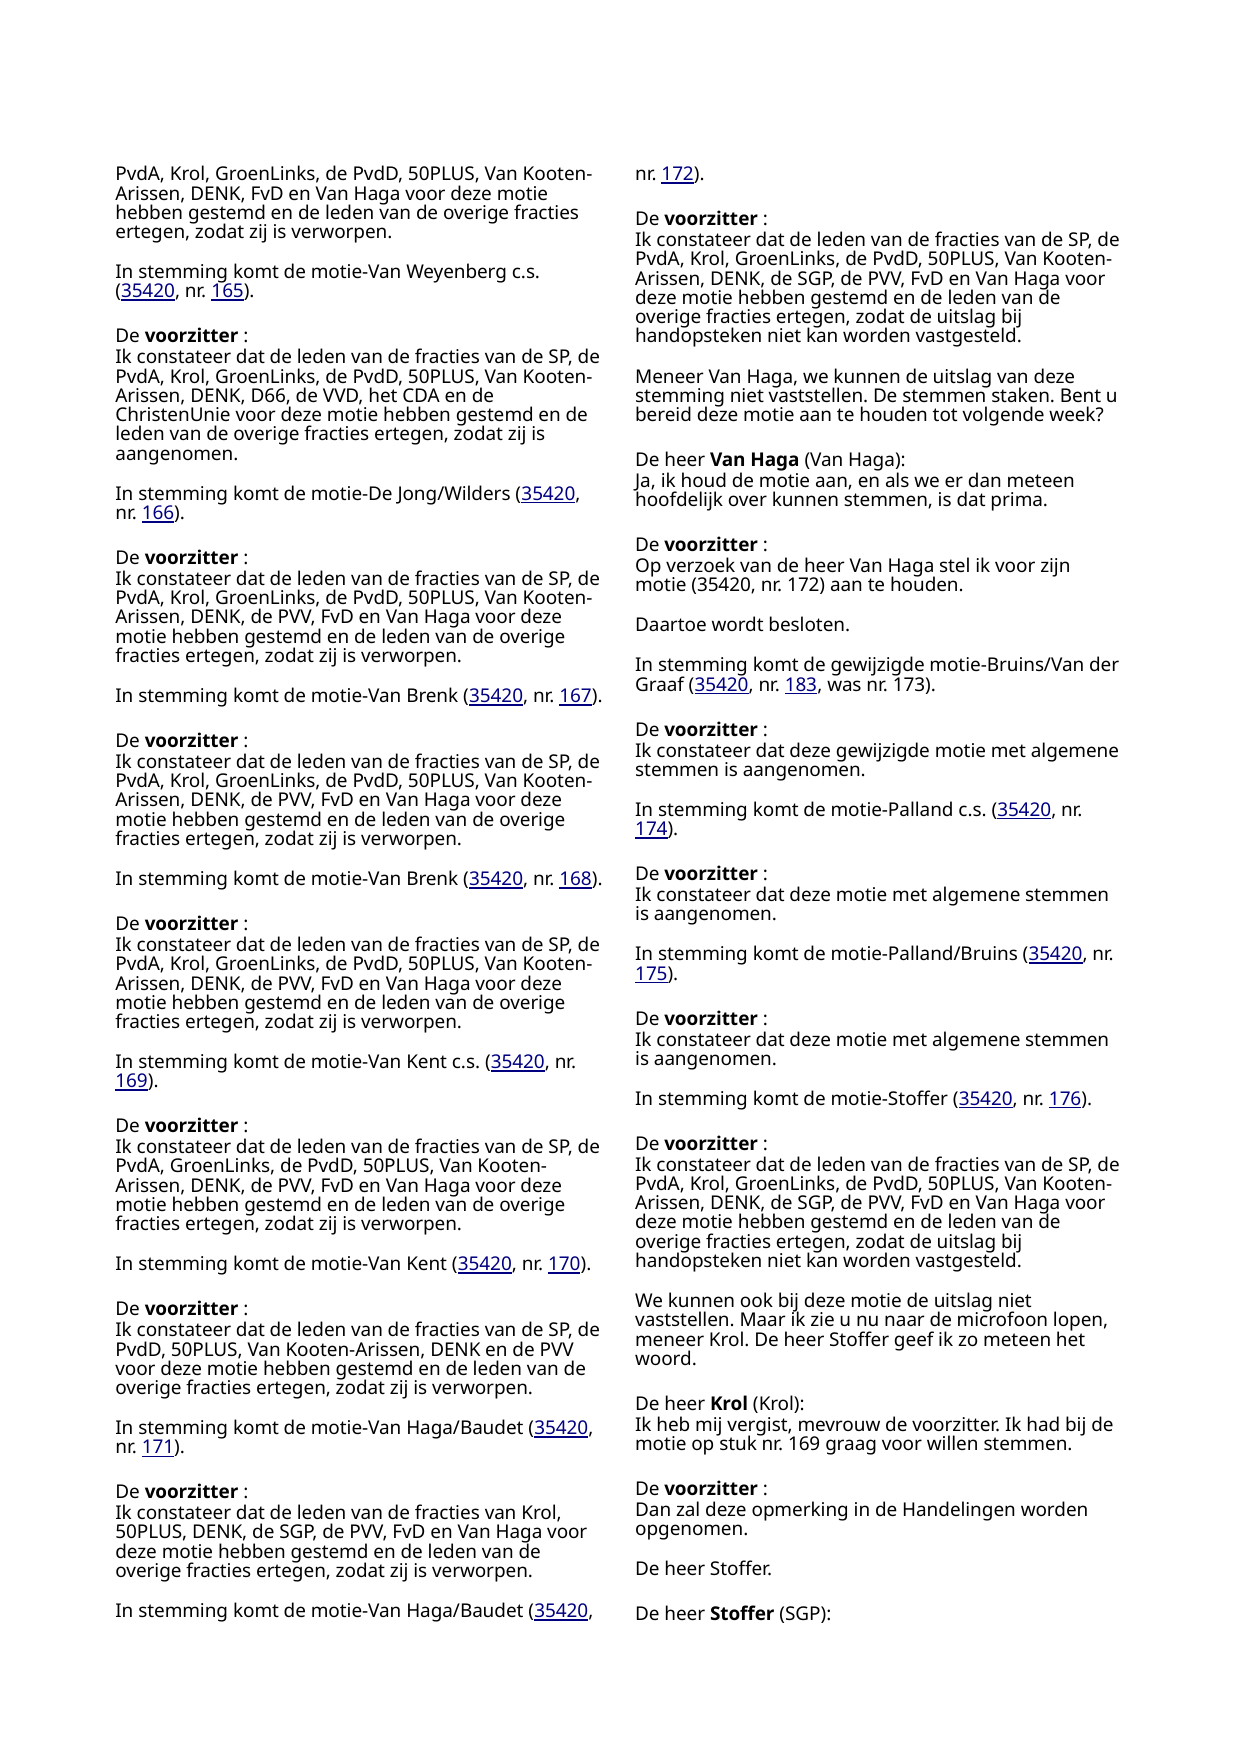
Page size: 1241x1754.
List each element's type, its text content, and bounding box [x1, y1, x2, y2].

text De voorzitter : [115, 1112, 605, 1138]
text Ik constateer dat deze motie met algemene stemmen is aangenomen. [635, 1031, 1125, 1069]
text De voorzitter : [115, 727, 605, 753]
text De voorzitter : [635, 1005, 1125, 1031]
text In stemming komt de motie-Van Kent c.s. (35420, nr. 169). [115, 1053, 605, 1092]
text Ik constateer dat de leden van de fracties van de SP, de PvdA, Krol, GroenLinks, de PvdD, 50PLUS, Van Kooten-Arissen, DENK, D66, de VVD, het CDA en de ChristenUnie voor deze motie hebben gestemd en de leden van de overige fracties ertegen, zodat zij is aangenomen. [115, 348, 605, 464]
text Ik constateer dat de leden van de fracties van de SP, de PvdA, Krol, GroenLinks, de PvdD, 50PLUS, Van Kooten-Arissen, DENK, de PVV, FvD en Van Haga voor deze motie hebben gestemd en de leden van de overige fracties ertegen, zodat zij is verworpen. [115, 570, 605, 666]
text Ik constateer dat de leden van de fracties van Krol, 50PLUS, DENK, de SGP, de PVV, FvD en Van Haga voor deze motie hebben gestemd en de leden van de overige fracties ertegen, zodat zij is verworpen. [115, 1504, 605, 1581]
text Ik constateer dat de leden van de fracties van de SP, de PvdA, Krol, GroenLinks, de PvdD, 50PLUS, Van Kooten-Arissen, DENK, de SGP, de PVV, FvD en Van Haga voor deze motie hebben gestemd en de leden van de overige fracties ertegen, zodat de uitslag bij handopsteken niet kan worden vastgesteld. [635, 231, 1125, 347]
text In stemming komt de motie-Van Brenk (35420, nr. 167). [115, 687, 605, 706]
text Meneer Van Haga, we kunnen de uitslag van deze stemming niet vaststellen. De stemmen staken. Bent u bereid deze motie aan te houden tot volgende week? [635, 368, 1125, 425]
text In stemming komt de motie-Van Brenk (35420, nr. 168). [115, 870, 605, 889]
text In stemming komt de motie-Palland/Bruins (35420, nr. 175). [635, 945, 1125, 984]
text We kunnen ook bij deze motie de uitslag niet vaststellen. Maar ik zie u nu naar de microfoon lopen, meneer Krol. De heer Stoffer geef ik zo meteen het woord. [635, 1292, 1125, 1369]
text In stemming komt de motie-Van Haga/Baudet (35420, nr. 171). [115, 1419, 605, 1458]
text De heer Stoffer. [635, 1560, 1125, 1579]
text De heer Van Haga (Van Haga): [635, 446, 1125, 472]
text De voorzitter : [115, 1296, 605, 1321]
text De voorzitter : [115, 323, 605, 348]
text De voorzitter : [635, 1475, 1125, 1501]
text Ik constateer dat de leden van de fracties van de SP, de PvdA, Krol, GroenLinks, de PvdD, 50PLUS, Van Kooten-Arissen, DENK, de PVV, FvD en Van Haga voor deze motie hebben gestemd en de leden van de overige fracties ertegen, zodat zij is verworpen. [115, 936, 605, 1032]
text In stemming komt de motie-Van Kent (35420, nr. 170). [115, 1255, 605, 1275]
text Op verzoek van de heer Van Haga stel ik voor zijn motie (35420, nr. 172) aan te houden. [635, 557, 1125, 596]
text Ik constateer dat deze motie met algemene stemmen is aangenomen. [635, 886, 1125, 924]
text PvdA, Krol, GroenLinks, de PvdD, 50PLUS, Van Kooten-Arissen, DENK, FvD en Van Haga voor deze motie hebben gestemd en de leden van de overige fracties ertegen, zodat zij is verworpen. [115, 165, 605, 242]
text Ik constateer dat de leden van de fracties van de SP, de PvdA, GroenLinks, de PvdD, 50PLUS, Van Kooten-Arissen, DENK, de PVV, FvD en Van Haga voor deze motie hebben gestemd en de leden van de overige fracties ertegen, zodat zij is verworpen. [115, 1138, 605, 1234]
text Ik constateer dat deze gewijzigde motie met algemene stemmen is aangenomen. [635, 742, 1125, 780]
text In stemming komt de motie-Van Haga/Baudet (35420, [115, 1602, 605, 1621]
text In stemming komt de motie-De Jong/Wilders (35420, nr. 166). [115, 485, 605, 523]
text Dan zal deze opmerking in de Handelingen worden opgenomen. [635, 1501, 1125, 1539]
text De voorzitter : [115, 1478, 605, 1504]
text De voorzitter : [115, 544, 605, 570]
text De voorzitter : [635, 716, 1125, 742]
text Ik constateer dat de leden van de fracties van de SP, de PvdD, 50PLUS, Van Kooten-Arissen, DENK en de PVV voor deze motie hebben gestemd en de leden van de overige fracties ertegen, zodat zij is verworpen. [115, 1321, 605, 1398]
text De voorzitter : [115, 910, 605, 936]
text De voorzitter : [635, 1130, 1125, 1156]
text In stemming komt de gewijzigde motie-Bruins/Van der Graaf (35420, nr. 183, was nr. 173). [635, 656, 1125, 695]
text In stemming komt de motie-Van Weyenberg c.s. (35420, nr. 165). [115, 263, 605, 302]
text De heer Krol (Krol): [635, 1390, 1125, 1416]
text De voorzitter : [635, 860, 1125, 886]
text Ik constateer dat de leden van de fracties van de SP, de PvdA, Krol, GroenLinks, de PvdD, 50PLUS, Van Kooten-Arissen, DENK, de SGP, de PVV, FvD en Van Haga voor deze motie hebben gestemd en de leden van de overige fracties ertegen, zodat de uitslag bij handopsteken niet kan worden vastgesteld. [635, 1156, 1125, 1271]
text De voorzitter : [635, 531, 1125, 557]
text Ik constateer dat de leden van de fracties van de SP, de PvdA, Krol, GroenLinks, de PvdD, 50PLUS, Van Kooten-Arissen, DENK, de PVV, FvD en Van Haga voor deze motie hebben gestemd en de leden van de overige fracties ertegen, zodat zij is verworpen. [115, 753, 605, 849]
text nr. 172). [635, 165, 1125, 184]
text De voorzitter : [635, 205, 1125, 231]
text De heer Stoffer (SGP): [635, 1600, 1125, 1626]
text In stemming komt de motie-Palland c.s. (35420, nr. 174). [635, 801, 1125, 839]
text Ja, ik houd de motie aan, en als we er dan meteen hoofdelijk over kunnen stemmen, is dat prima. [635, 472, 1125, 511]
text Daartoe wordt besloten. [635, 616, 1125, 636]
text Ik heb mij vergist, mevrouw de voorzitter. Ik had bij de motie op stuk nr. 169 graag voor willen stemmen. [635, 1416, 1125, 1454]
text In stemming komt de motie-Stoffer (35420, nr. 176). [635, 1090, 1125, 1109]
